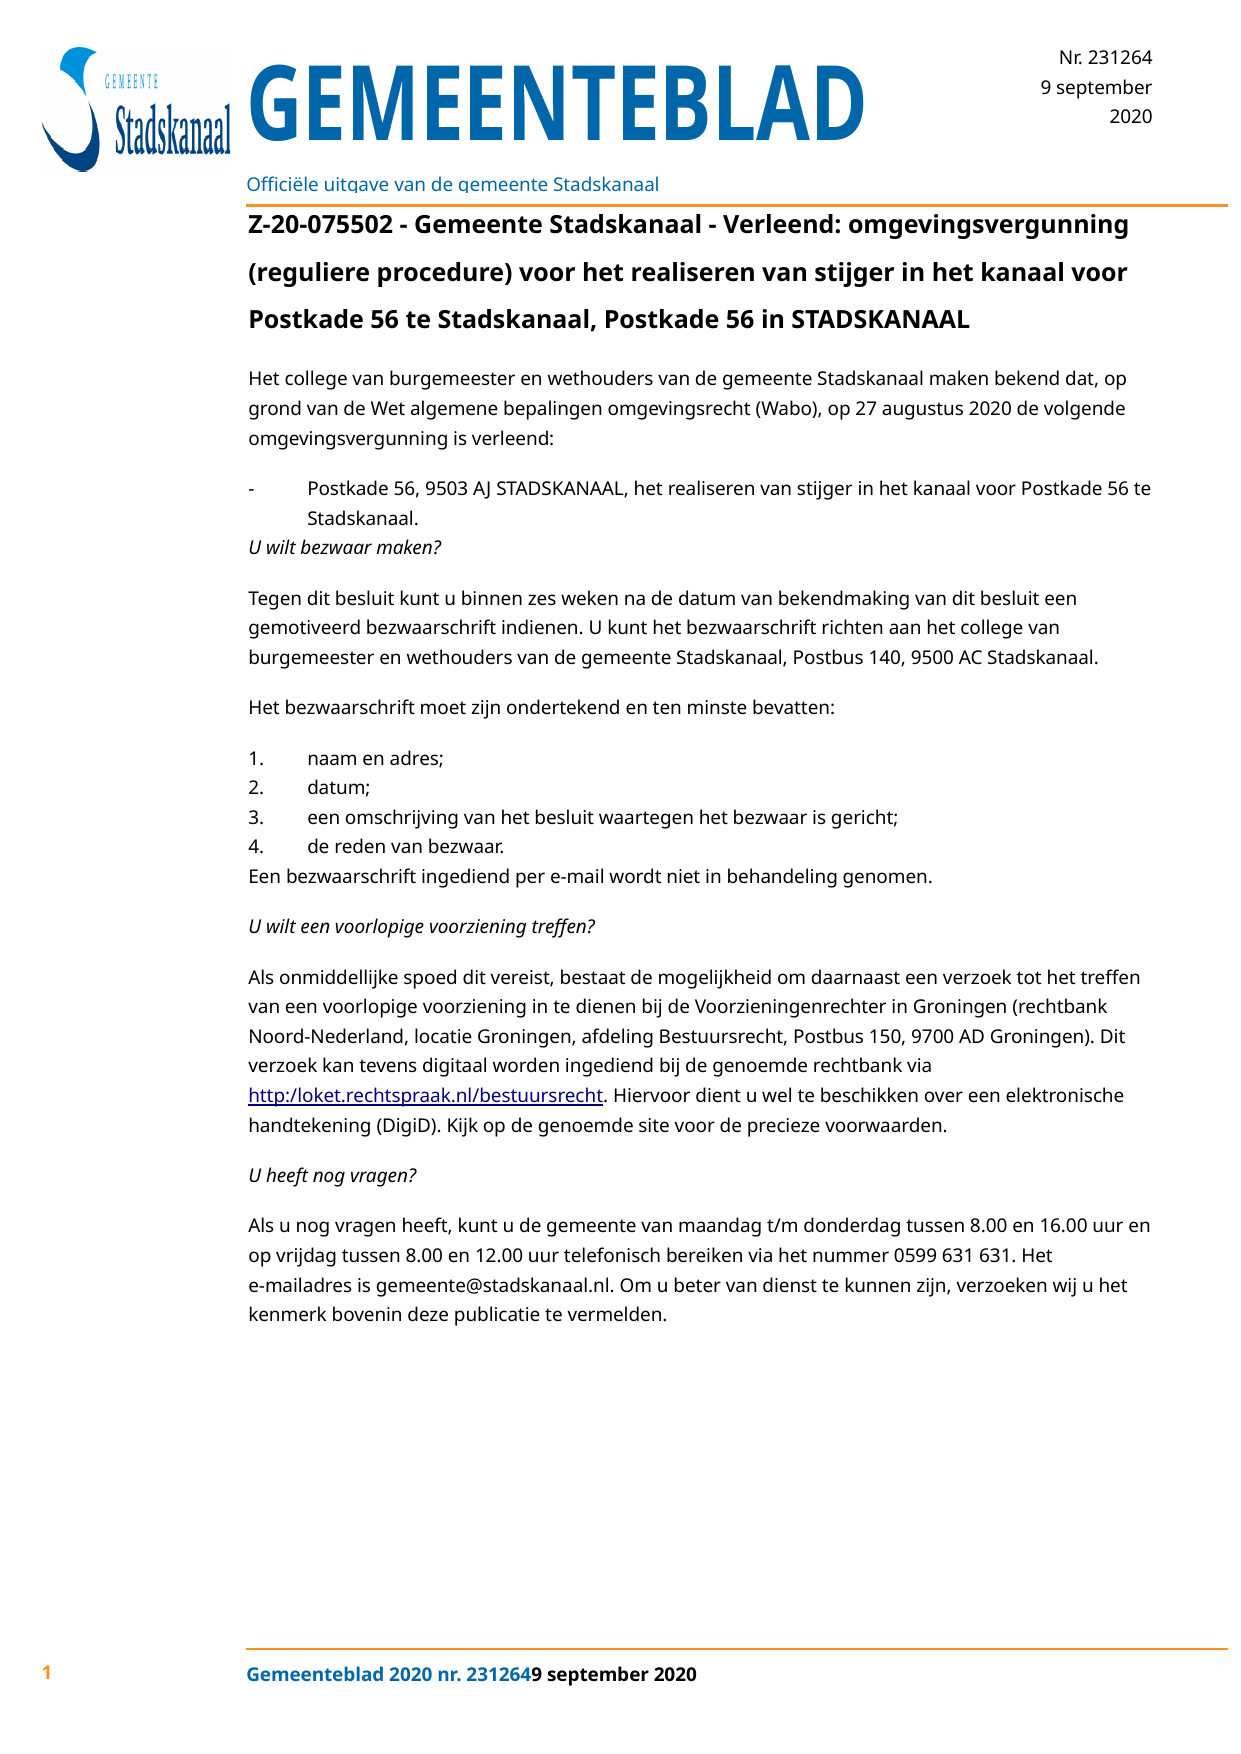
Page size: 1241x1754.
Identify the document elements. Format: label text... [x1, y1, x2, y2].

picture [41, 47, 231, 172]
list de reden van bezwaar. [248, 833, 1152, 859]
list datum; [248, 774, 1152, 800]
text Z-20-075502 - Gemeente Stadskanaal - Verleend: omgevingsvergunning (reguliere procedure) voor het realiseren van stijger in het kanaal voor Postkade 56 te Stadskanaal, Postkade 56 in STADSKANAAL [248, 207, 1152, 336]
list een omschrijving van het besluit waartegen het bezwaar is gericht; [248, 804, 1152, 829]
list naam en adres; [248, 745, 1152, 770]
text Als onmiddellijke spoed dit vereist, bestaat de mogelijkheid om daarnaast een verzoek tot het treffen van een voorlopige voorziening in te dienen bij de Voorzieningenrechter in Groningen (rechtbank Noord-Nederland, locatie Groningen, afdeling Bestuurs­recht, Postbus 150, 9700 AD Groningen). Dit verzoek kan tevens digitaal worden ingediend bij de genoemde rechtbank via http:/loket.rechtspraak.nl/bestuursrecht. Hiervoor dient u wel te beschikken over een elektronische handtekening (DigiD). Kijk op de genoemde site voor de precieze voorwaarden. [248, 964, 1152, 1137]
list Postkade 56, 9503 AJ STADSKANAAL, het realiseren van stijger in het kanaal voor Postkade 56 te Stadskanaal. [248, 475, 1152, 530]
text Een bezwaarschrift ingediend per e-mail wordt niet in behandeling genomen. [248, 863, 1152, 889]
text Als u nog vragen heeft, kunt u de gemeente van maandag t/m donderdag tussen 8.00 en 16.00 uur en op vrijdag tussen 8.00 en 12.00 uur telefonisch bereiken via het nummer 0599 631 631. Het e‑mailadres is gemeente@stadskanaal.nl. Om u beter van dienst te kunnen zijn, verzoeken wij u het kenmerk bovenin deze publicatie te vermelden. [248, 1213, 1152, 1327]
text Tegen dit besluit kunt u binnen zes weken na de datum van bekendmaking van dit besluit een gemotiveerd bezwaarschrift indienen. U kunt het bezwaarschrift richten aan het college van burgemeester en wethouders van de gemeente Stadskanaal, Postbus 140, 9500 AC Stadskanaal. [248, 585, 1152, 669]
text Het college van burgemeester en wethouders van de gemeente Stadskanaal maken bekend dat, op grond van de Wet algemene bepalingen omgevingsrecht (Wabo), op 27 augustus 2020 de volgende omgevingsvergunning is verleend: [248, 366, 1152, 450]
text U wilt een voorlopige voorziening treffen? [248, 913, 1152, 939]
text Het bezwaarschrift moet zijn ondertekend en ten minste bevatten: [248, 694, 1152, 720]
text U wilt bezwaar maken? [248, 534, 1152, 560]
text U heeft nog vragen? [248, 1162, 1152, 1188]
